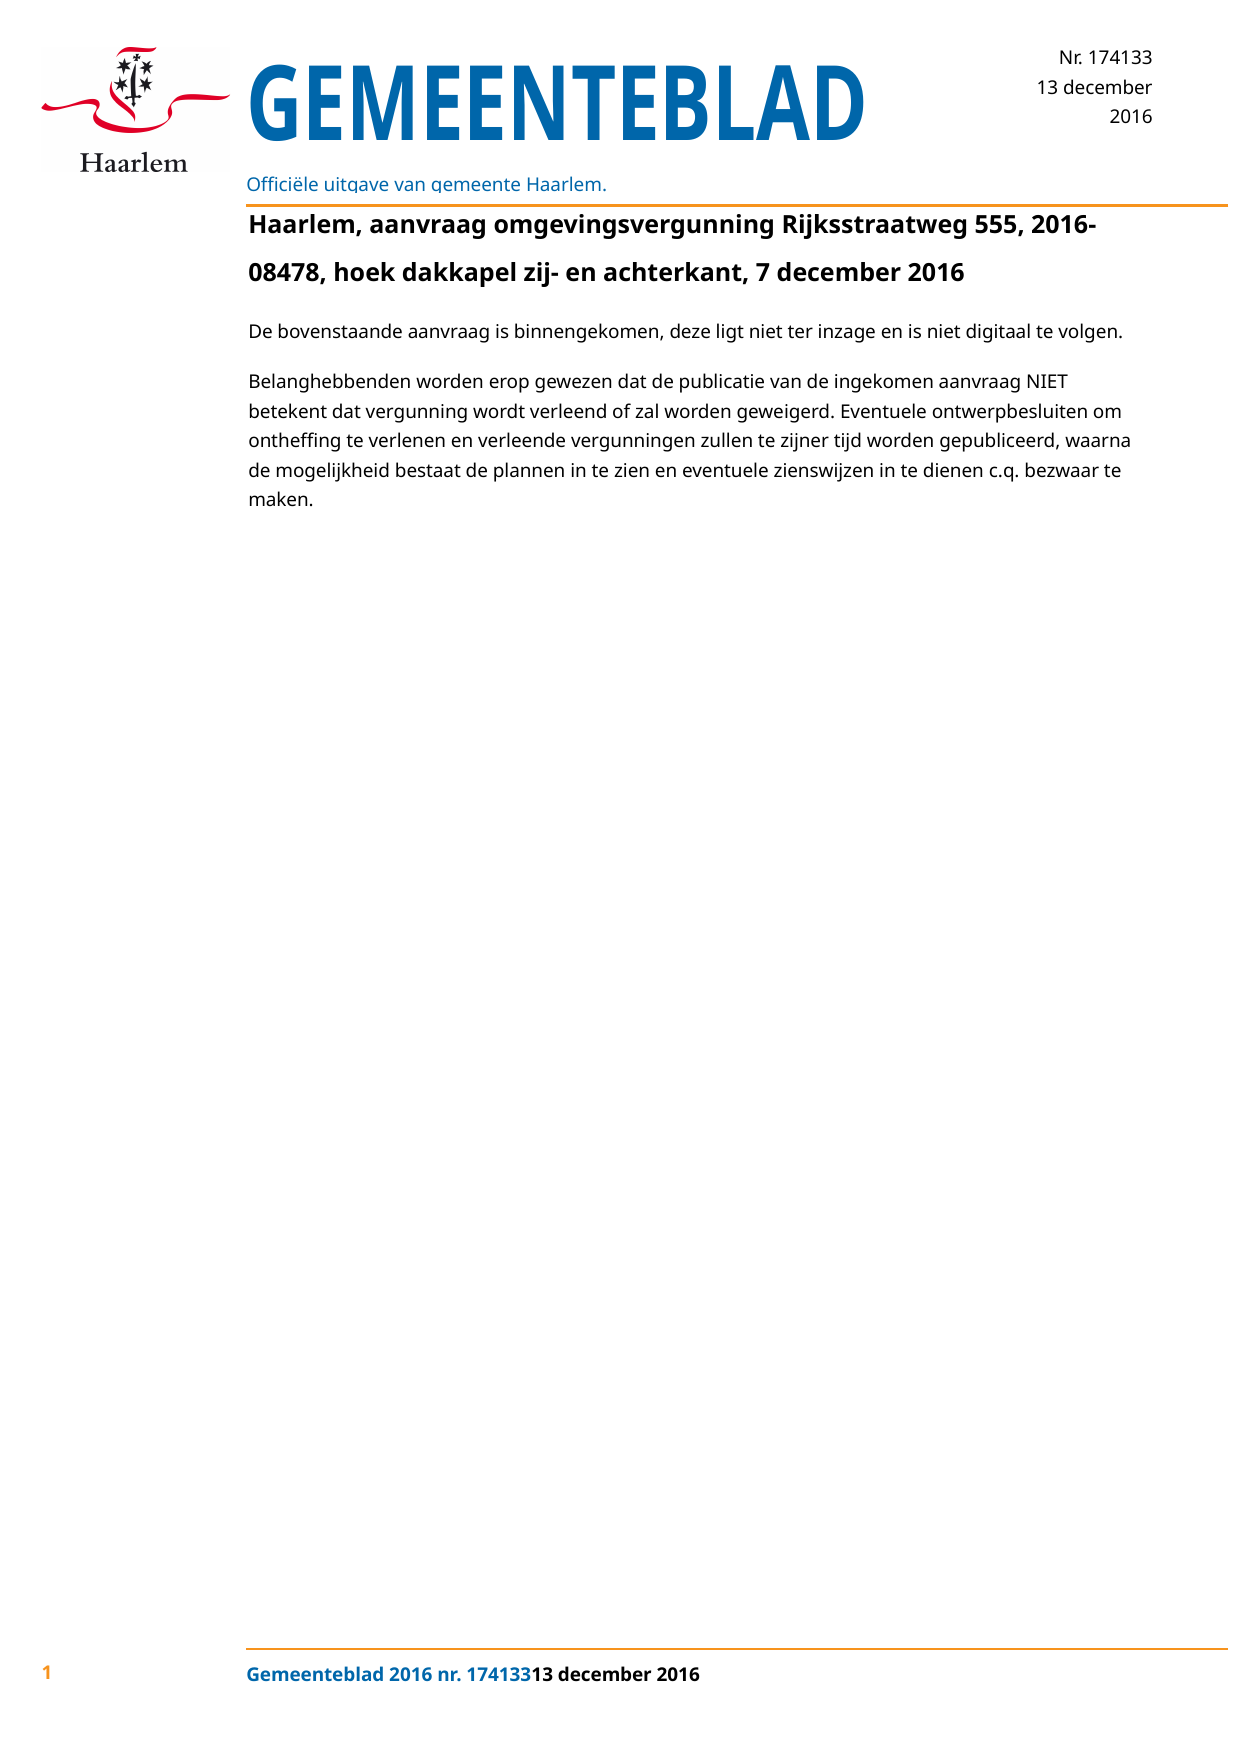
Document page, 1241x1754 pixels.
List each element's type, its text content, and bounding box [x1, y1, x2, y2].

text Haarlem, aanvraag omgevingsvergunning Rijksstraatweg 555, 2016-08478, hoek dakkapel zij- en achterkant, 7 december 2016 [248, 207, 1152, 288]
text De bovenstaande aanvraag is binnengekomen, deze ligt niet ter inzage en is niet digitaal te volgen. [248, 318, 1152, 344]
picture [41, 47, 231, 172]
text Belanghebbenden worden erop gewezen dat de publicatie van de ingekomen aanvraag NIET betekent dat vergunning wordt verleend of zal worden geweigerd. Eventuele ontwerpbesluiten om ontheffing te verlenen en verleende vergunningen zullen te zijner tijd worden gepubliceerd, waarna de mogelijkheid bestaat de plannen in te zien en eventuele zienswijzen in te dienen c.q. bezwaar te maken. [248, 368, 1152, 512]
